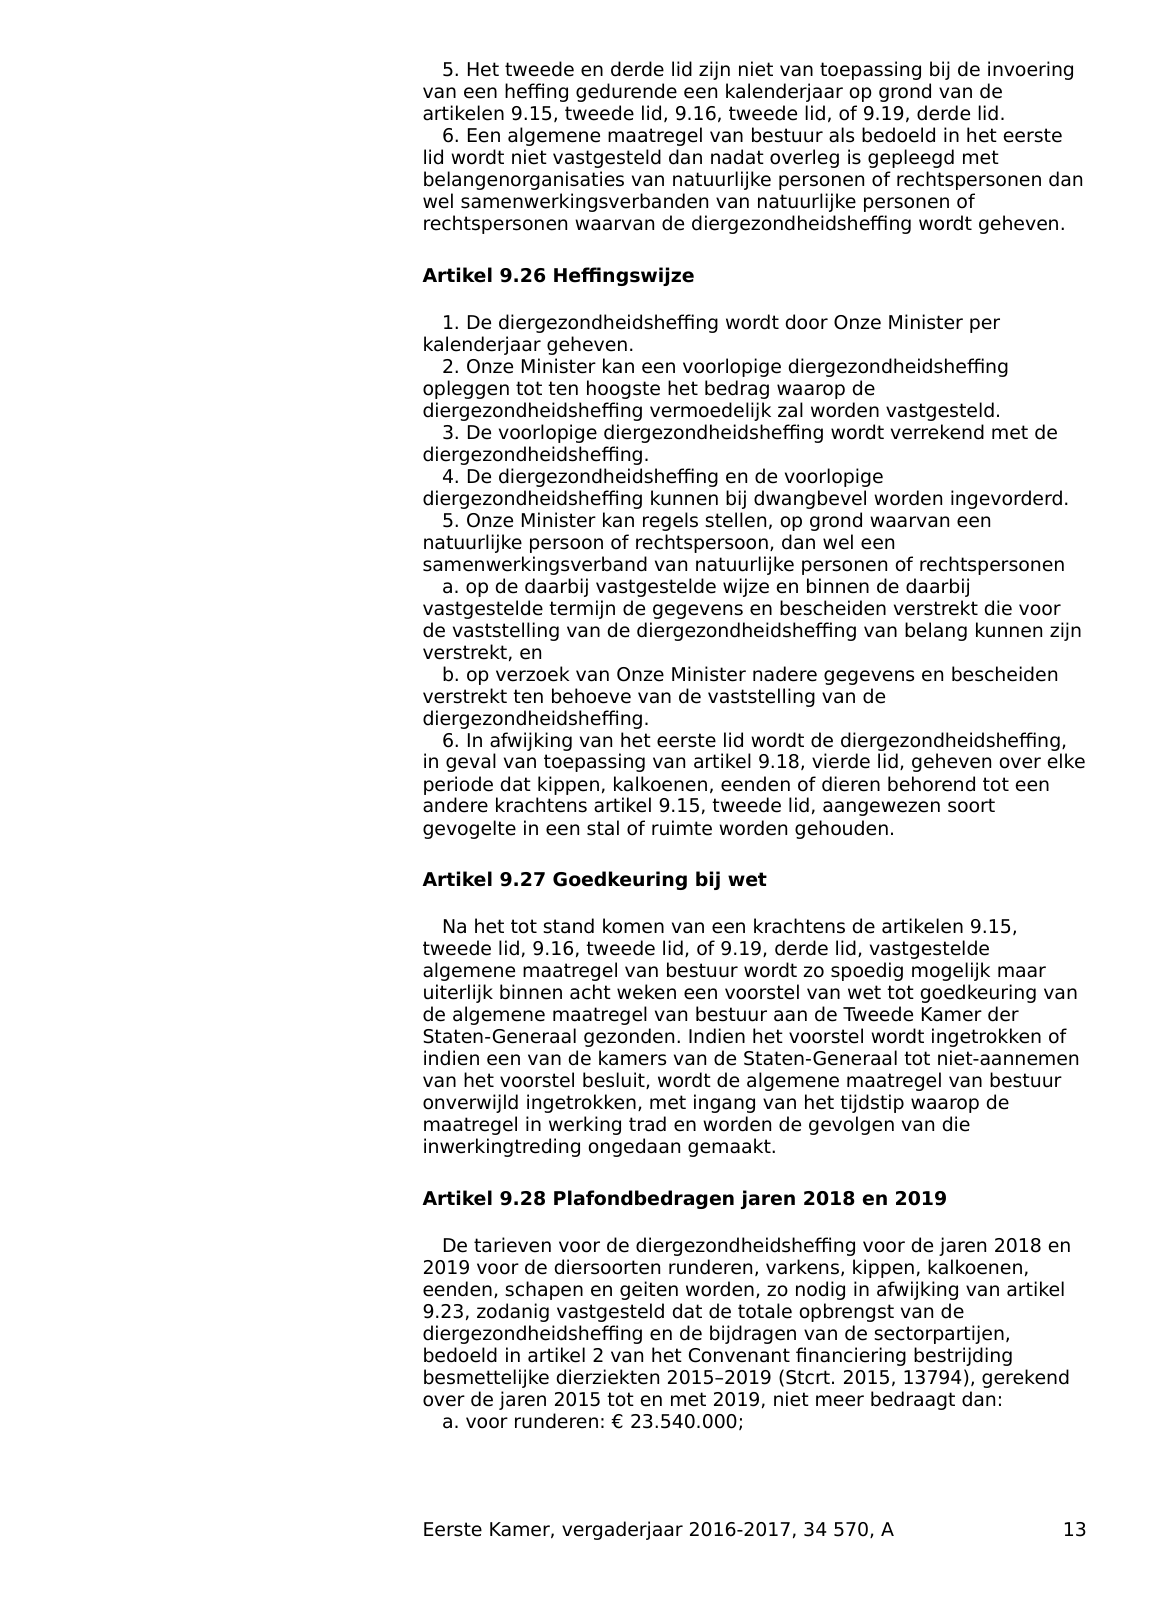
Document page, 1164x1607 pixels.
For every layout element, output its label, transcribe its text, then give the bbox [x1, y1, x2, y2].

subtitle Artikel 9.28 Plafondbedragen jaren 2018 en 2019 [422, 1188, 1087, 1210]
text a. op de daarbij vastgestelde wijze en binnen de daarbij vastgestelde termijn de gegevens en bescheiden verstrekt die voor de vaststelling van de diergezondheidsheffing van belang kunnen zijn verstrekt, en [422, 576, 1087, 663]
text a. voor runderen: € 23.540.000; [422, 1411, 1087, 1433]
text 4. De diergezondheidsheffing en de voorlopige diergezondheidsheffing kunnen bij dwangbevel worden ingevorderd. [422, 466, 1087, 510]
text Na het tot stand komen van een krachtens de artikelen 9.15, tweede lid, 9.16, tweede lid, of 9.19, derde lid, vastgestelde algemene maatregel van bestuur wordt zo spoedig mogelijk maar uiterlijk binnen acht weken een voorstel van wet tot goedkeuring van de algemene maatregel van bestuur aan de Tweede Kamer der Staten-Generaal gezonden. Indien het voorstel wordt ingetrokken of indien een van de kamers van de Staten-Generaal tot niet-aannemen van het voorstel besluit, wordt de algemene maatregel van bestuur onverwijld ingetrokken, met ingang van het tijdstip waarop de maatregel in werking trad en worden de gevolgen van die inwerkingtreding ongedaan gemaakt. [422, 916, 1087, 1158]
subtitle Artikel 9.26 Heffingswijze [422, 265, 1087, 287]
text 6. Een algemene maatregel van bestuur als bedoeld in het eerste lid wordt niet vastgesteld dan nadat overleg is gepleegd met belangenorganisaties van natuurlijke personen of rechtspersonen dan wel samenwerkingsverbanden van natuurlijke personen of rechtspersonen waarvan de diergezondheidsheffing wordt geheven. [422, 125, 1087, 235]
text 5. Onze Minister kan regels stellen, op grond waarvan een natuurlijke persoon of rechtspersoon, dan wel een samenwerkingsverband van natuurlijke personen of rechtspersonen [422, 510, 1087, 576]
text De tarieven voor de diergezondheidsheffing voor de jaren 2018 en 2019 voor de diersoorten runderen, varkens, kippen, kalkoenen, eenden, schapen en geiten worden, zo nodig in afwijking van artikel 9.23, zodanig vastgesteld dat de totale opbrengst van de diergezondheidsheffing en de bijdragen van de sectorpartijen, bedoeld in artikel 2 van het Convenant financiering bestrijding besmettelijke dierziekten 2015–2019 (Stcrt. 2015, 13794), gerekend over de jaren 2015 tot en met 2019, niet meer bedraagt dan: [422, 1235, 1087, 1411]
text 2. Onze Minister kan een voorlopige diergezondheidsheffing opleggen tot ten hoogste het bedrag waarop de diergezondheidsheffing vermoedelijk zal worden vastgesteld. [422, 356, 1087, 422]
text 1. De diergezondheidsheffing wordt door Onze Minister per kalenderjaar geheven. [422, 312, 1087, 356]
text b. op verzoek van Onze Minister nadere gegevens en bescheiden verstrekt ten behoeve van de vaststelling van de diergezondheidsheffing. [422, 663, 1087, 729]
text 6. In afwijking van het eerste lid wordt de diergezondheidsheffing, in geval van toepassing van artikel 9.18, vierde lid, geheven over elke periode dat kippen, kalkoenen, eenden of dieren behorend tot een andere krachtens artikel 9.15, tweede lid, aangewezen soort gevogelte in een stal of ruimte worden gehouden. [422, 729, 1087, 839]
text 3. De voorlopige diergezondheidsheffing wordt verrekend met de diergezondheidsheffing. [422, 422, 1087, 466]
text 5. Het tweede en derde lid zijn niet van toepassing bij de invoering van een heffing gedurende een kalenderjaar op grond van de artikelen 9.15, tweede lid, 9.16, tweede lid, of 9.19, derde lid. [422, 59, 1087, 125]
subtitle Artikel 9.27 Goedkeuring bij wet [422, 869, 1087, 891]
